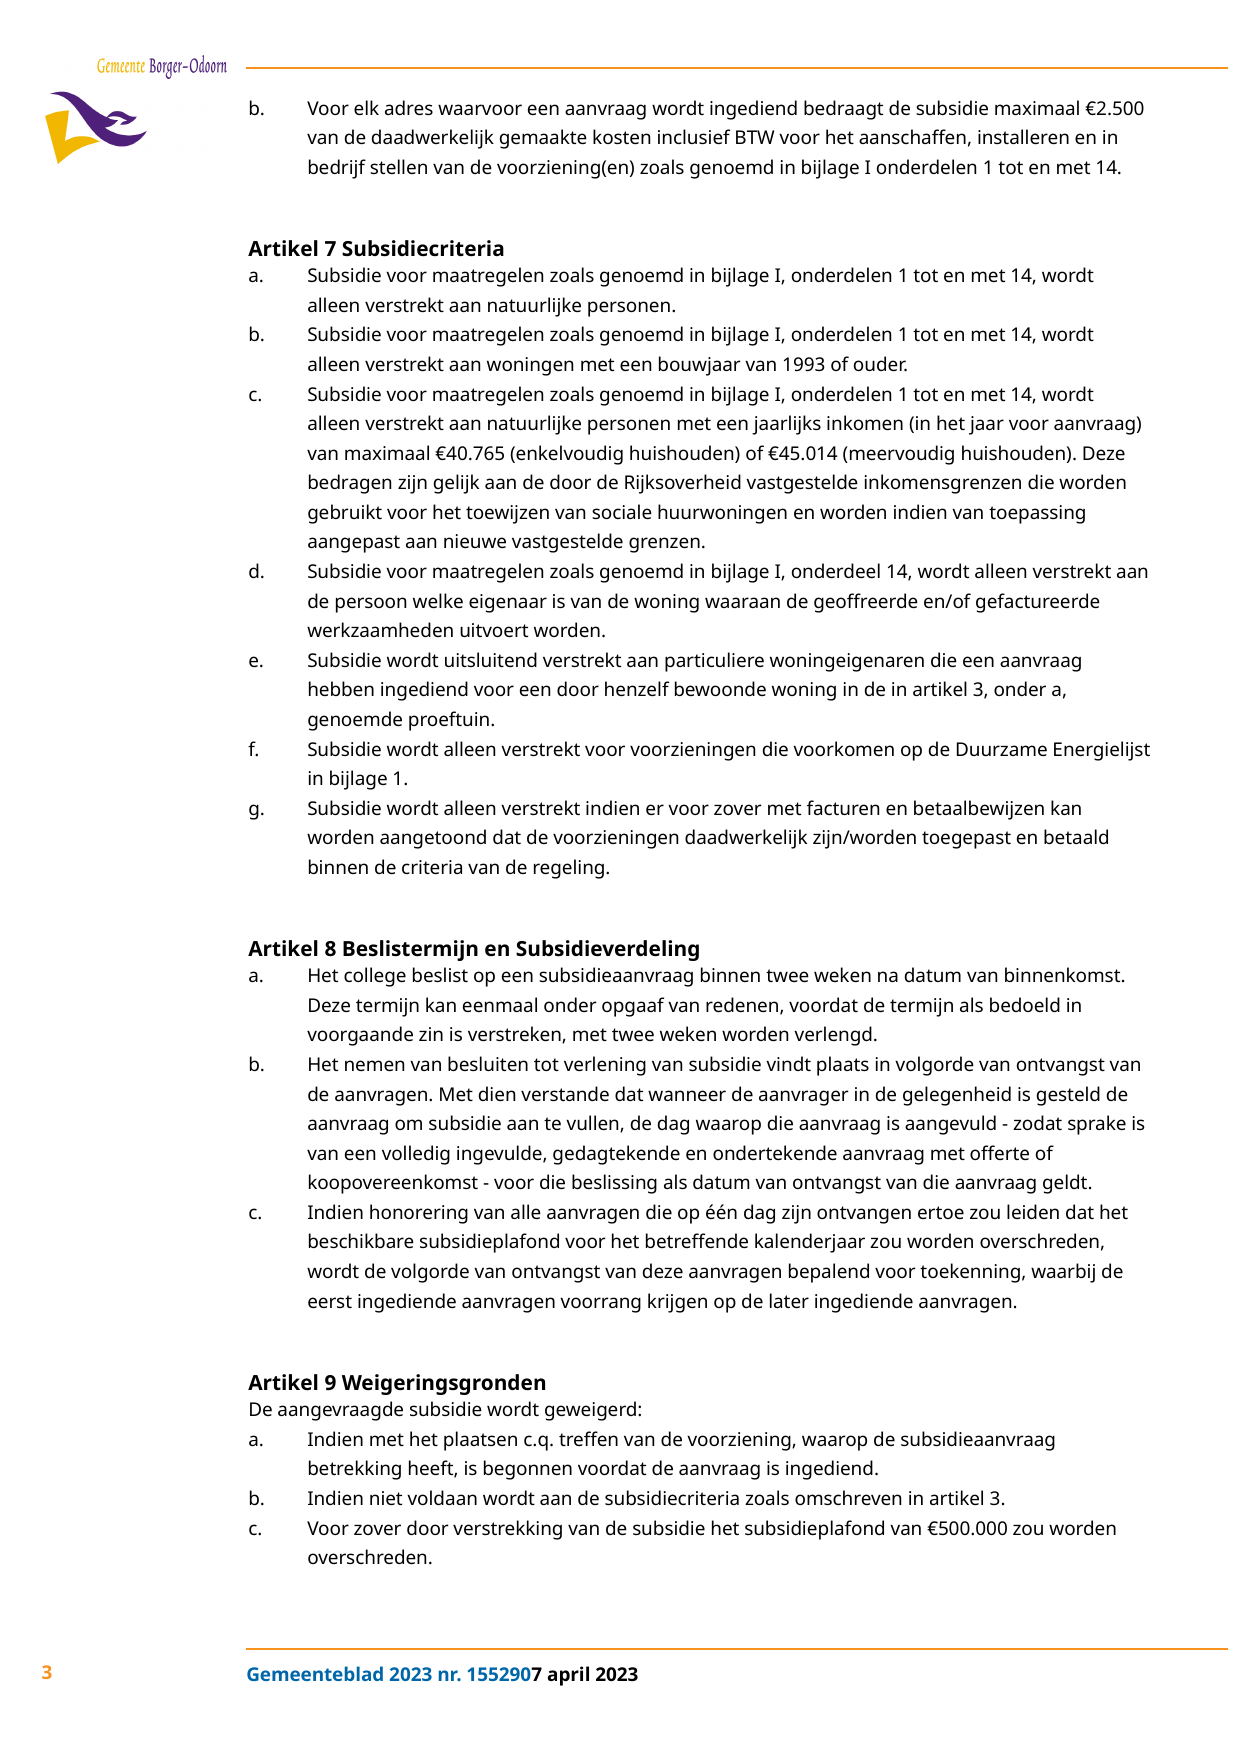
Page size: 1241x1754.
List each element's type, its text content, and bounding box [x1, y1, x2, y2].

list Subsidie voor maatregelen zoals genoemd in bijlage I, onderdelen 1 tot en met 14, wordt alleen verstrekt aan natuurlijke personen. [248, 262, 1152, 318]
list Voor zover door verstrekking van de subsidie het subsidieplafond van €500.000 zou worden overschreden. [248, 1515, 1152, 1570]
text Artikel 8 Beslistermijn en Subsidieverdeling [248, 934, 1152, 962]
list Het nemen van besluiten tot verlening van subsidie vindt plaats in volgorde van ontvangst van de aanvragen. Met dien verstande dat wanneer de aanvrager in de gelegenheid is gesteld de aanvraag om subsidie aan te vullen, de dag waarop die aanvraag is aangevuld - zodat sprake is van een volledig ingevulde, gedagtekende en ondertekende aanvraag met offerte of koopovereenkomst - voor die beslissing als datum van ontvangst van die aanvraag geldt. [248, 1051, 1152, 1195]
list Subsidie wordt alleen verstrekt voor voorzieningen die voorkomen op de Duurzame Energielijst in bijlage 1. [248, 736, 1152, 791]
text De aangevraagde subsidie wordt geweigerd: [248, 1396, 1152, 1422]
list Het college beslist op een subsidieaanvraag binnen twee weken na datum van binnenkomst. Deze termijn kan eenmaal onder opgaaf van redenen, voordat de termijn als bedoeld in voorgaande zin is verstreken, met twee weken worden verlengd. [248, 962, 1152, 1047]
list Indien met het plaatsen c.q. treffen van de voorziening, waarop de subsidieaanvraag betrekking heeft, is begonnen voordat de aanvraag is ingediend. [248, 1426, 1152, 1481]
text Artikel 9 Weigeringsgronden [248, 1368, 1152, 1396]
list Voor elk adres waarvoor een aanvraag wordt ingediend bedraagt de subsidie maximaal €2.500 van de daadwerkelijk gemaakte kosten inclusief BTW voor het aanschaffen, installeren en in bedrijf stellen van de voorziening(en) zoals genoemd in bijlage I onderdelen 1 tot en met 14. [248, 95, 1152, 180]
list Indien niet voldaan wordt aan de subsidiecriteria zoals omschreven in artikel 3. [248, 1485, 1152, 1511]
list Subsidie wordt uitsluitend verstrekt aan particuliere woningeigenaren die een aanvraag hebben ingediend voor een door henzelf bewoonde woning in de in artikel 3, onder a, genoemde proeftuin. [248, 647, 1152, 732]
picture [41, 47, 231, 172]
list Subsidie wordt alleen verstrekt indien er voor zover met facturen en betaalbewijzen kan worden aangetoond dat de voorzieningen daadwerkelijk zijn/worden toegepast en betaald binnen de criteria van de regeling. [248, 795, 1152, 880]
list Subsidie voor maatregelen zoals genoemd in bijlage I, onderdelen 1 tot en met 14, wordt alleen verstrekt aan woningen met een bouwjaar van 1993 of ouder. [248, 322, 1152, 377]
list Subsidie voor maatregelen zoals genoemd in bijlage I, onderdeel 14, wordt alleen verstrekt aan de persoon welke eigenaar is van de woning waaraan de geoffreerde en/of gefactureerde werkzaamheden uitvoert worden. [248, 558, 1152, 643]
list Indien honorering van alle aanvragen die op één dag zijn ontvangen ertoe zou leiden dat het beschikbare subsidieplafond voor het betreffende kalenderjaar zou worden overschreden, wordt de volgorde van ontvangst van deze aanvragen bepalend voor toekenning, waarbij de eerst ingediende aanvragen voorrang krijgen op de later ingediende aanvragen. [248, 1199, 1152, 1314]
text Artikel 7 Subsidiecriteria [248, 234, 1152, 262]
list Subsidie voor maatregelen zoals genoemd in bijlage I, onderdelen 1 tot en met 14, wordt alleen verstrekt aan natuurlijke personen met een jaarlijks inkomen (in het jaar voor aanvraag) van maximaal €40.765 (enkelvoudig huishouden) of €45.014 (meervoudig huishouden). Deze bedragen zijn gelijk aan de door de Rijksoverheid vastgestelde inkomensgrenzen die worden gebruikt voor het toewijzen van sociale huurwoningen en worden indien van toepassing aangepast aan nieuwe vastgestelde grenzen. [248, 381, 1152, 554]
